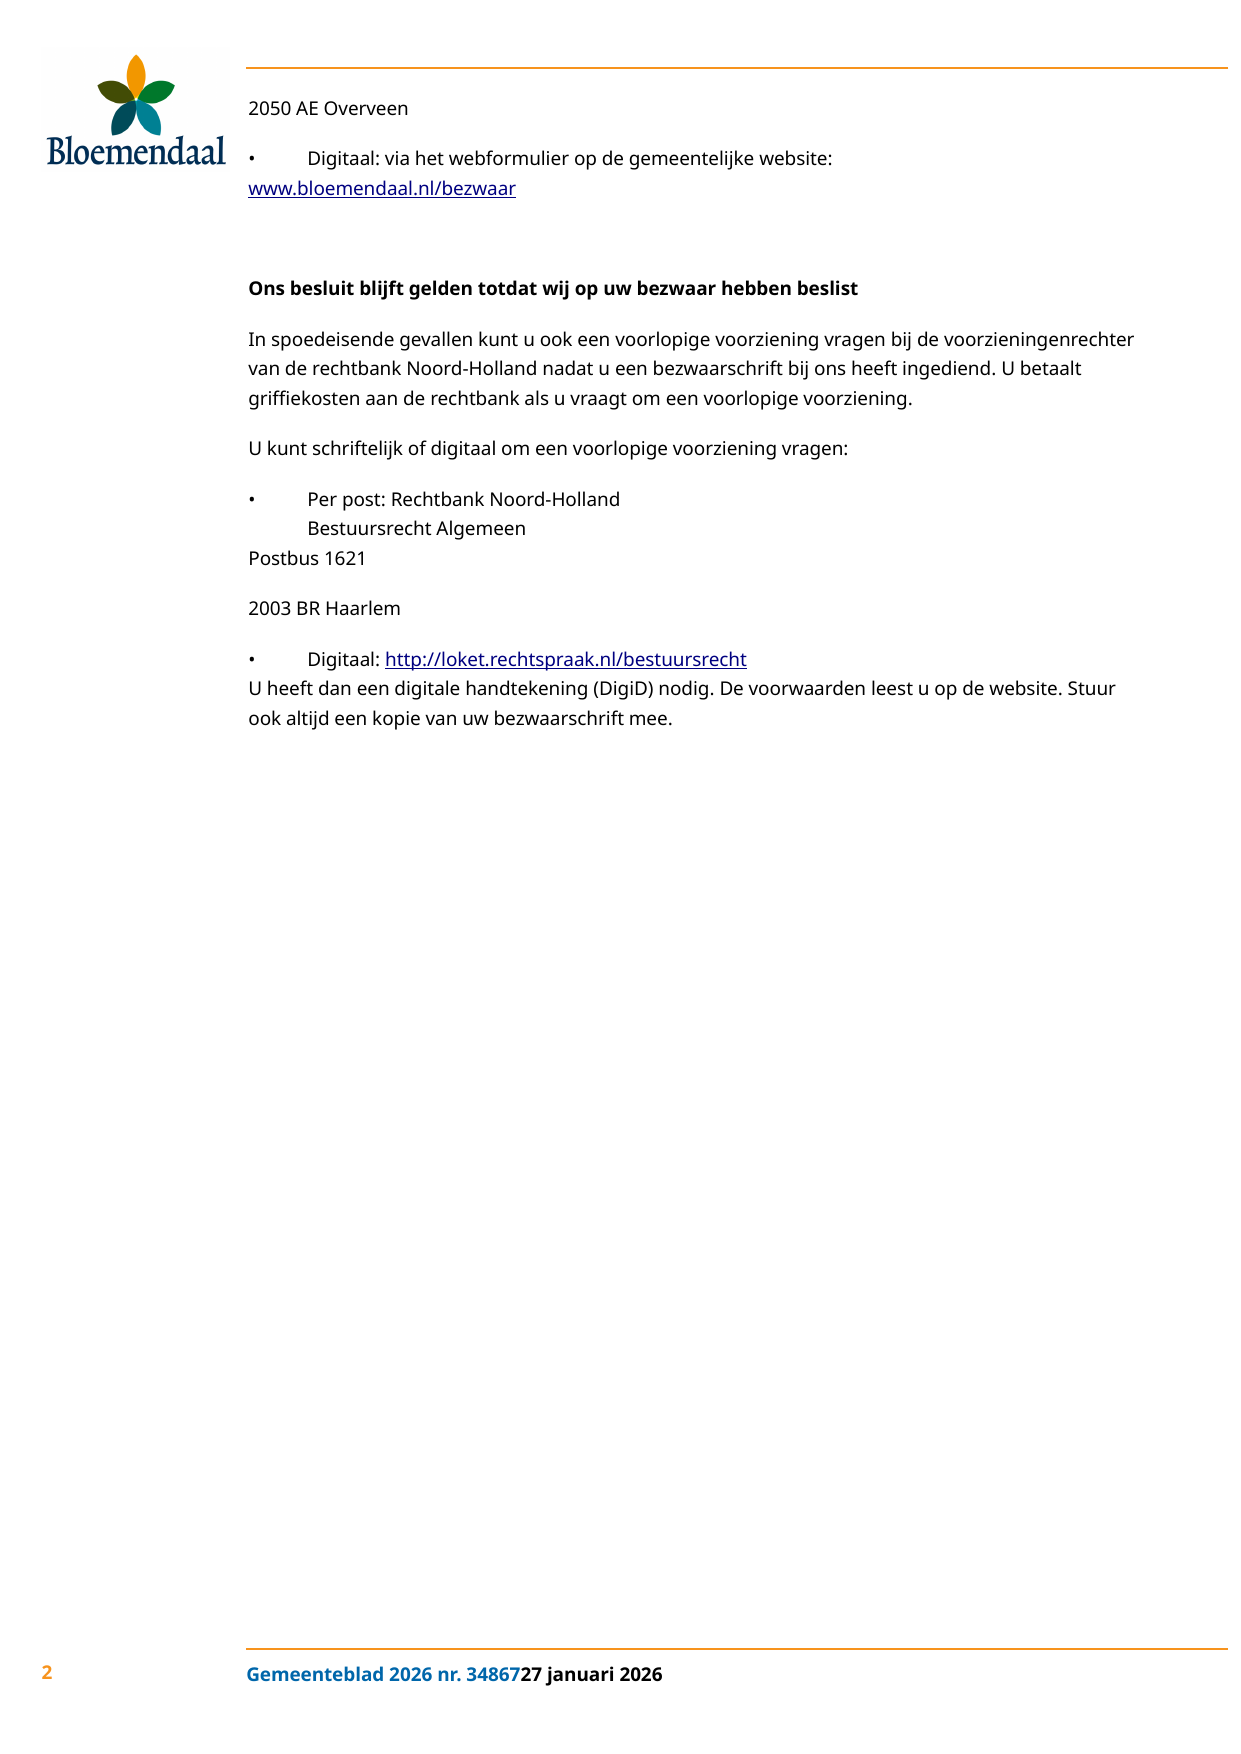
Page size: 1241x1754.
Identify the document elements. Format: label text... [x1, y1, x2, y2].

text U kunt schriftelijk of digitaal om een voorlopige voorziening vragen: [248, 436, 1152, 461]
text www.bloemendaal.nl/bezwaar [248, 175, 1152, 201]
picture [41, 47, 231, 172]
list Bestuursrecht Algemeen [248, 516, 1152, 541]
text U heeft dan een digitale handtekening (DigiD) nodig. De voorwaarden leest u op de website. Stuur ook altijd een kopie van uw bezwaarschrift mee. [248, 676, 1152, 731]
text Postbus 1621 [248, 545, 1152, 571]
text 2050 AE Overveen [248, 95, 1152, 121]
list Per post: Rechtbank Noord-Holland [248, 486, 1152, 512]
text In spoedeisende gevallen kunt u ook een voorlopige voorziening vragen bij de voorzieningenrechter van de rechtbank Noord-Holland nadat u een bezwaarschrift bij ons heeft ingediend. U betaalt griffiekosten aan de rechtbank als u vraagt om een voorlopige voorziening. [248, 326, 1152, 411]
text 2003 BR Haarlem [248, 596, 1152, 621]
text Ons besluit blijft gelden totdat wij op uw bezwaar hebben beslist [248, 276, 1152, 301]
list Digitaal: via het webformulier op de gemeentelijke website: [248, 145, 1152, 171]
list Digitaal: http://loket.rechtspraak.nl/bestuursrecht [248, 646, 1152, 672]
